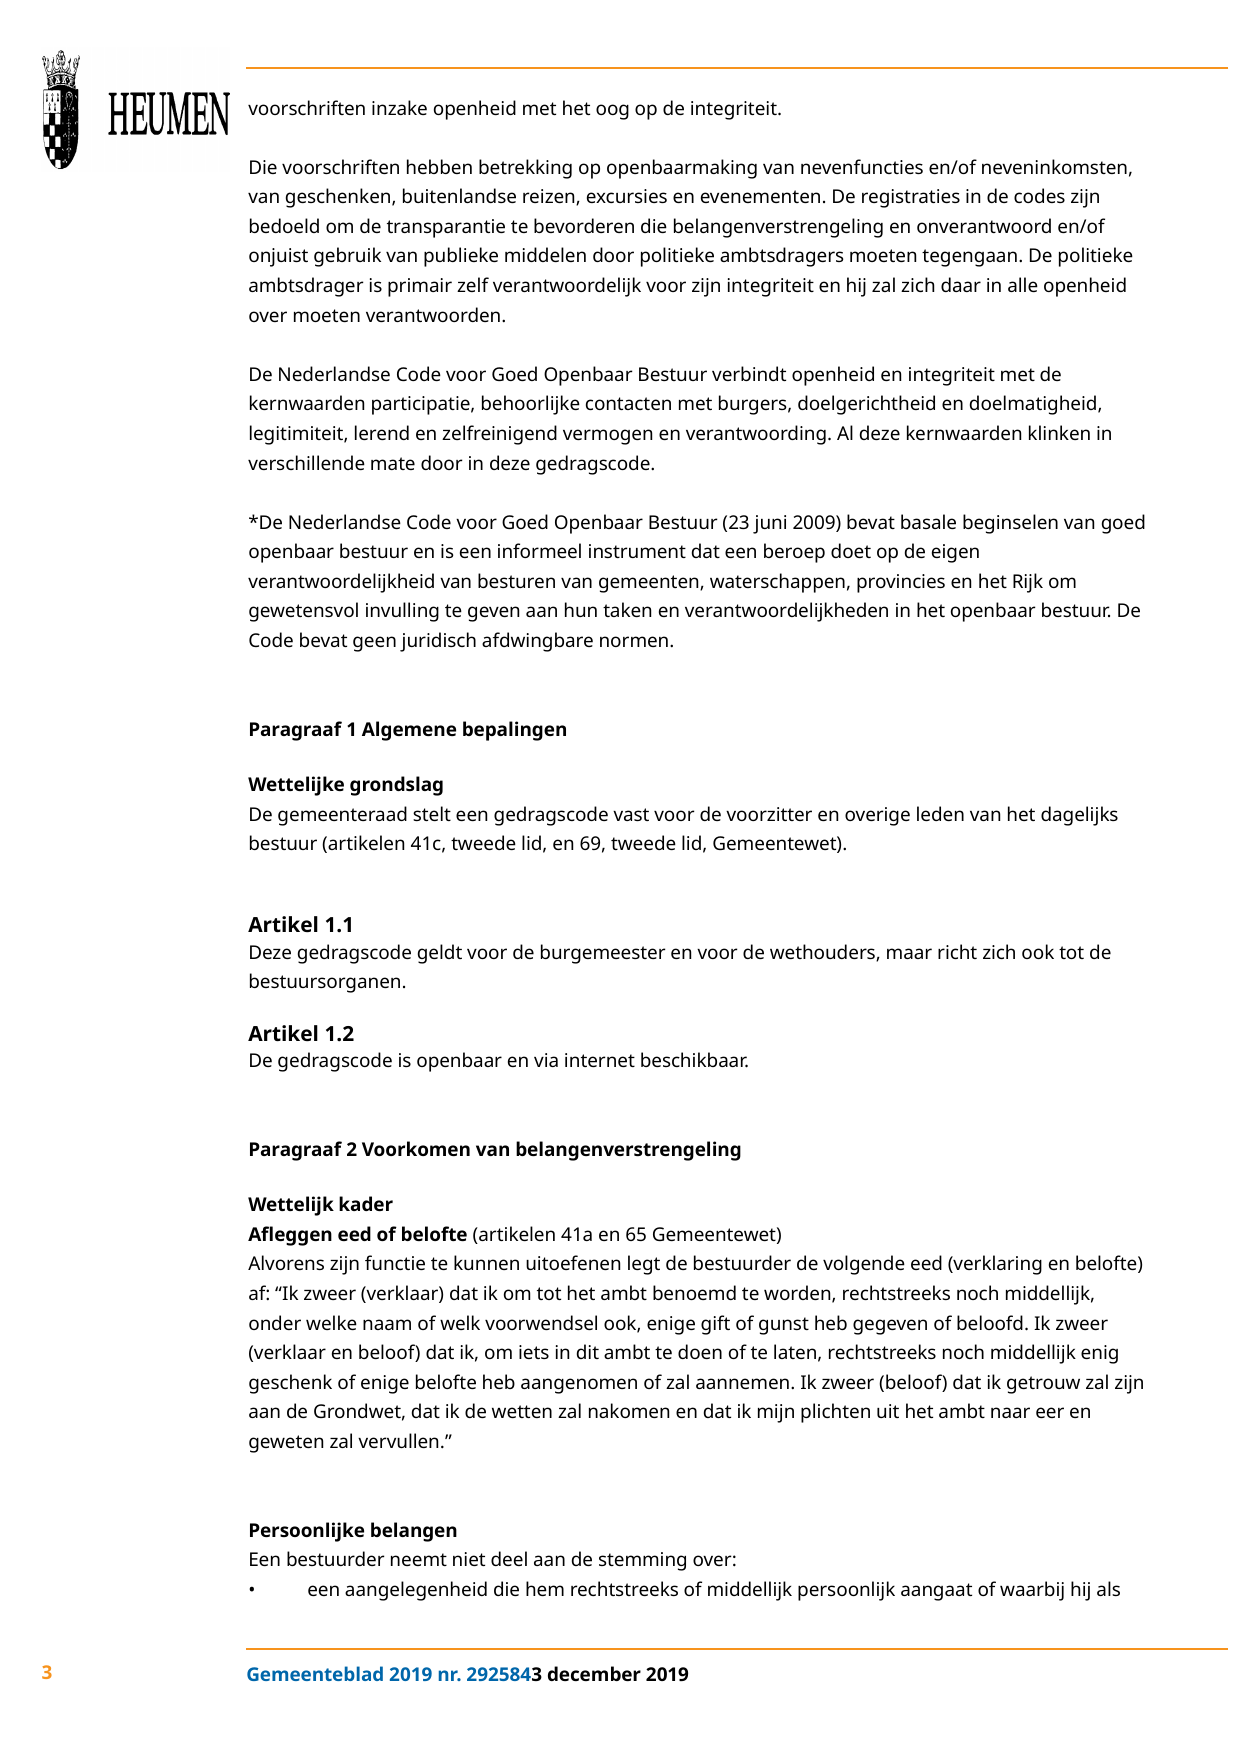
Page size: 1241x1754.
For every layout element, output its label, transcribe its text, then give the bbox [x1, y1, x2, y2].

text Deze gedragscode geldt voor de burgemeester en voor de wethouders, maar richt zich ook tot de bestuursorganen. [248, 939, 1152, 994]
text Paragraaf 1 Algemene bepalingen [248, 716, 1152, 742]
text voorschriften inzake openheid met het oog op de integriteit. [248, 95, 1152, 121]
text Artikel 1.1 [248, 911, 1152, 939]
text Een bestuurder neemt niet deel aan de stemming over: [248, 1546, 1152, 1572]
text Alvorens zijn functie te kunnen uitoefenen legt de bestuurder de volgende eed (verklaring en belofte) af: “Ik zweer (verklaar) dat ik om tot het ambt benoemd te worden, rechtstreeks noch middellijk, onder welke naam of welk voorwendsel ook, enige gift of gunst heb gegeven of beloofd. Ik zweer (verklaar en beloof) dat ik, om iets in dit ambt te doen of te laten, rechtstreeks noch middellijk enig geschenk of enige belofte heb aangenomen of zal aannemen. Ik zweer (beloof) dat ik getrouw zal zijn aan de Grondwet, dat ik de wetten zal nakomen en dat ik mijn plichten uit het ambt naar eer en geweten zal vervullen.” [248, 1251, 1152, 1454]
text Persoonlijke belangen [248, 1517, 1152, 1543]
text Wettelijk kader [248, 1191, 1152, 1217]
text De gedragscode is openbaar en via internet beschikbaar. [248, 1047, 1152, 1073]
text Wettelijke grondslag [248, 771, 1152, 797]
picture [41, 47, 231, 172]
text Die voorschriften hebben betrekking op openbaarmaking van nevenfuncties en/of neveninkomsten, van geschenken, buitenlandse reizen, excursies en evenementen. De registraties in de codes zijn bedoeld om de transparantie te bevorderen die belangenverstrengeling en onverantwoord en/of onjuist gebruik van publieke middelen door politieke ambtsdragers moeten tegengaan. De politieke ambtsdrager is primair zelf verantwoordelijk voor zijn integriteit en hij zal zich daar in alle openheid over moeten verantwoorden. [248, 154, 1152, 328]
text *De Nederlandse Code voor Goed Openbaar Bestuur (23 juni 2009) bevat basale beginselen van goed openbaar bestuur en is een informeel instrument dat een beroep doet op de eigen verantwoordelijkheid van besturen van gemeenten, waterschappen, provincies en het Rijk om gewetensvol invulling te geven aan hun taken en verantwoordelijkheden in het openbaar bestuur. De Code bevat geen juridisch afdwingbare normen. [248, 509, 1152, 653]
text Paragraaf 2 Voorkomen van belangenverstrengeling [248, 1136, 1152, 1162]
text Artikel 1.2 [248, 1019, 1152, 1047]
text Afleggen eed of belofte (artikelen 41a en 65 Gemeentewet) [248, 1221, 1152, 1247]
text De Nederlandse Code voor Goed Openbaar Bestuur verbindt openheid en integriteit met de kernwaarden participatie, behoorlijke contacten met burgers, doelgerichtheid en doelmatigheid, legitimiteit, lerend en zelfreinigend vermogen en verantwoording. Al deze kernwaarden klinken in verschillende mate door in deze gedragscode. [248, 361, 1152, 476]
list een aangelegenheid die hem rechtstreeks of middellijk persoonlijk aangaat of waarbij hij als [248, 1576, 1152, 1602]
text De gemeenteraad stelt een gedragscode vast voor de voorzitter en overige leden van het dagelijks bestuur (artikelen 41c, tweede lid, en 69, tweede lid, Gemeentewet). [248, 801, 1152, 856]
